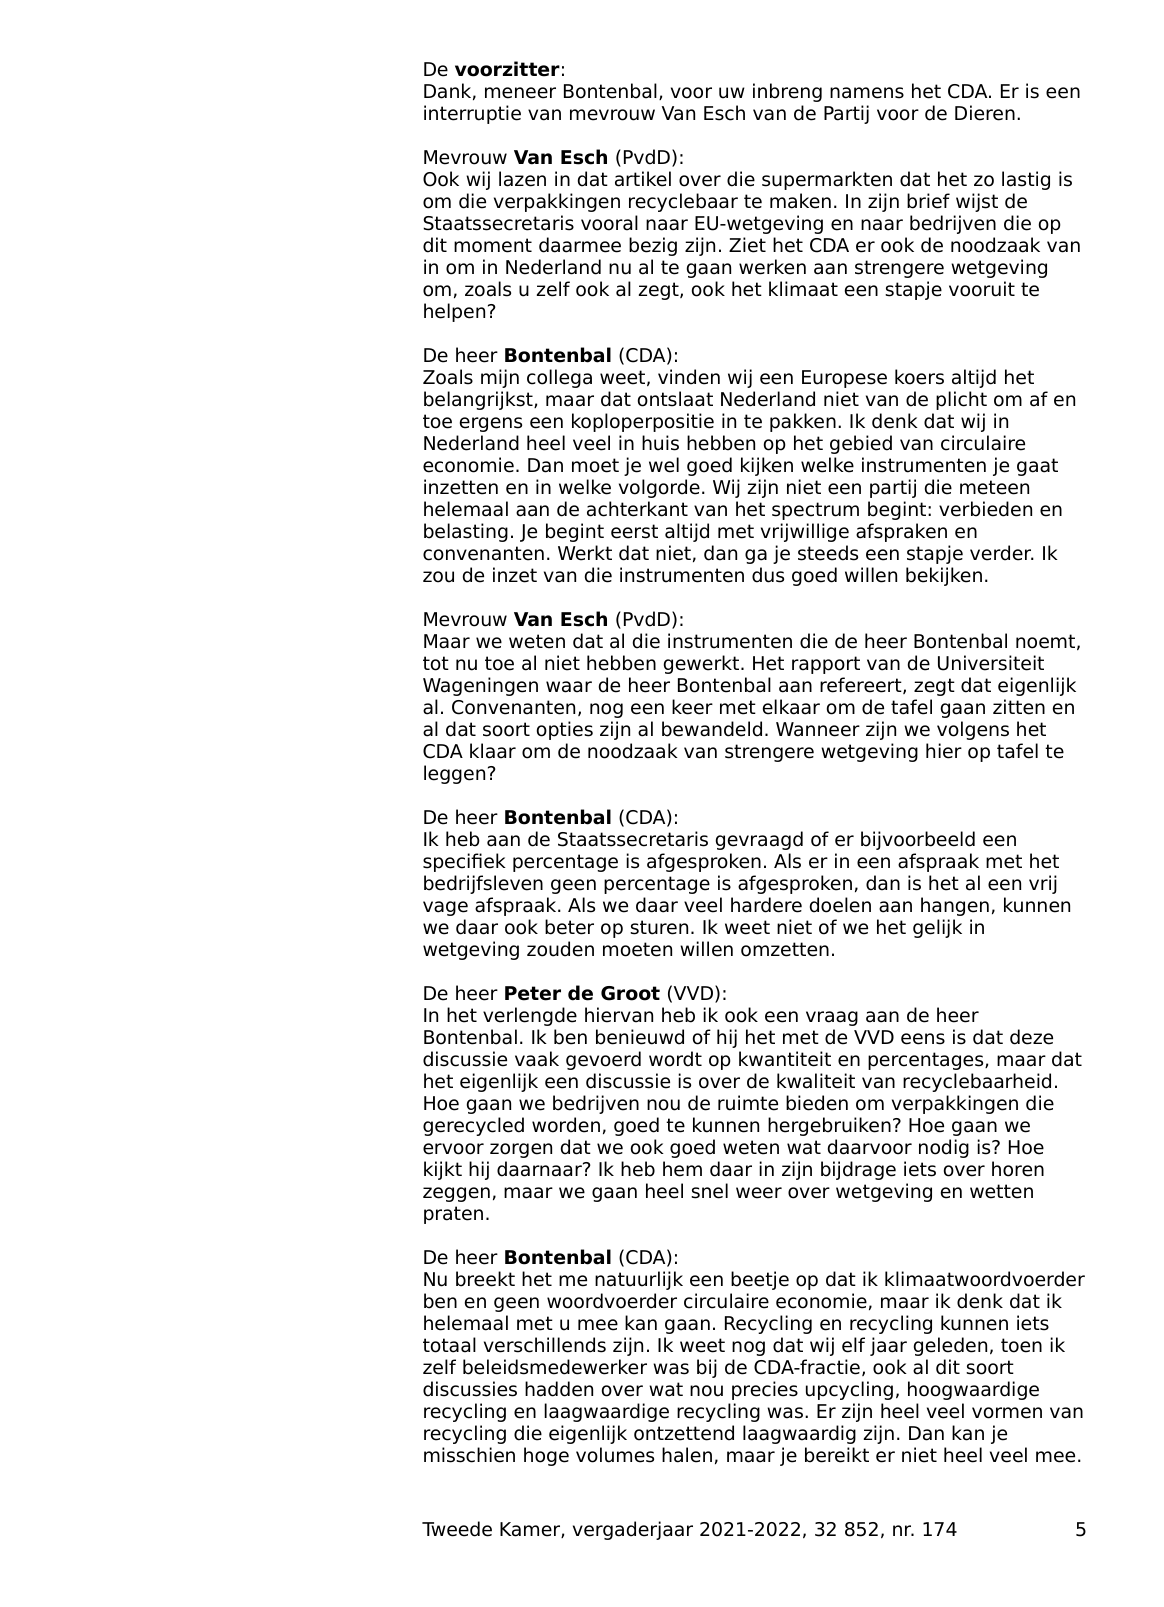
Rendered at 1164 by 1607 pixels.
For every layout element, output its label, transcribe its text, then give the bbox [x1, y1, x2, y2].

text Zoals mijn collega weet, vinden wij een Europese koers altijd het belangrijkst, maar dat ontslaat Nederland niet van de plicht om af en toe ergens een koploperpositie in te pakken. Ik denk dat wij in Nederland heel veel in huis hebben op het gebied van circulaire economie. Dan moet je wel goed kijken welke instrumenten je gaat inzetten en in welke volgorde. Wij zijn niet een partij die meteen helemaal aan de achterkant van het spectrum begint: verbieden en belasting. Je begint eerst altijd met vrijwillige afspraken en convenanten. Werkt dat niet, dan ga je steeds een stapje verder. Ik zou de inzet van die instrumenten dus goed willen bekijken. [422, 367, 1087, 587]
text De heer Bontenbal (CDA): [422, 1247, 1087, 1269]
text Ook wij lazen in dat artikel over die supermarkten dat het zo lastig is om die verpakkingen recyclebaar te maken. In zijn brief wijst de Staatssecretaris vooral naar EU-wetgeving en naar bedrijven die op dit moment daarmee bezig zijn. Ziet het CDA er ook de noodzaak van in om in Nederland nu al te gaan werken aan strengere wetgeving om, zoals u zelf ook al zegt, ook het klimaat een stapje vooruit te helpen? [422, 169, 1087, 323]
text Nu breekt het me natuurlijk een beetje op dat ik klimaatwoordvoerder ben en geen woordvoerder circulaire economie, maar ik denk dat ik helemaal met u mee kan gaan. Recycling en recycling kunnen iets totaal verschillends zijn. Ik weet nog dat wij elf jaar geleden, toen ik zelf beleidsmedewerker was bij de CDA-fractie, ook al dit soort discussies hadden over wat nou precies upcycling, hoogwaardige recycling en laagwaardige recycling was. Er zijn heel veel vormen van recycling die eigenlijk ontzettend laagwaardig zijn. Dan kan je misschien hoge volumes halen, maar je bereikt er niet heel veel mee. [422, 1269, 1087, 1467]
text Maar we weten dat al die instrumenten die de heer Bontenbal noemt, tot nu toe al niet hebben gewerkt. Het rapport van de Universiteit Wageningen waar de heer Bontenbal aan refereert, zegt dat eigenlijk al. Convenanten, nog een keer met elkaar om de tafel gaan zitten en al dat soort opties zijn al bewandeld. Wanneer zijn we volgens het CDA klaar om de noodzaak van strengere wetgeving hier op tafel te leggen? [422, 631, 1087, 785]
text De heer Bontenbal (CDA): [422, 345, 1087, 367]
text De heer Bontenbal (CDA): [422, 807, 1087, 829]
text Dank, meneer Bontenbal, voor uw inbreng namens het CDA. Er is een interruptie van mevrouw Van Esch van de Partij voor de Dieren. [422, 81, 1087, 125]
text Mevrouw Van Esch (PvdD): [422, 147, 1087, 169]
text Mevrouw Van Esch (PvdD): [422, 609, 1087, 631]
text De heer Peter de Groot (VVD): [422, 983, 1087, 1005]
text De voorzitter: [422, 59, 1087, 81]
text Ik heb aan de Staatssecretaris gevraagd of er bijvoorbeeld een specifiek percentage is afgesproken. Als er in een afspraak met het bedrijfsleven geen percentage is afgesproken, dan is het al een vrij vage afspraak. Als we daar veel hardere doelen aan hangen, kunnen we daar ook beter op sturen. Ik weet niet of we het gelijk in wetgeving zouden moeten willen omzetten. [422, 829, 1087, 961]
text In het verlengde hiervan heb ik ook een vraag aan de heer Bontenbal. Ik ben benieuwd of hij het met de VVD eens is dat deze discussie vaak gevoerd wordt op kwantiteit en percentages, maar dat het eigenlijk een discussie is over de kwaliteit van recyclebaarheid. Hoe gaan we bedrijven nou de ruimte bieden om verpakkingen die gerecycled worden, goed te kunnen hergebruiken? Hoe gaan we ervoor zorgen dat we ook goed weten wat daarvoor nodig is? Hoe kijkt hij daarnaar? Ik heb hem daar in zijn bijdrage iets over horen zeggen, maar we gaan heel snel weer over wetgeving en wetten praten. [422, 1005, 1087, 1225]
